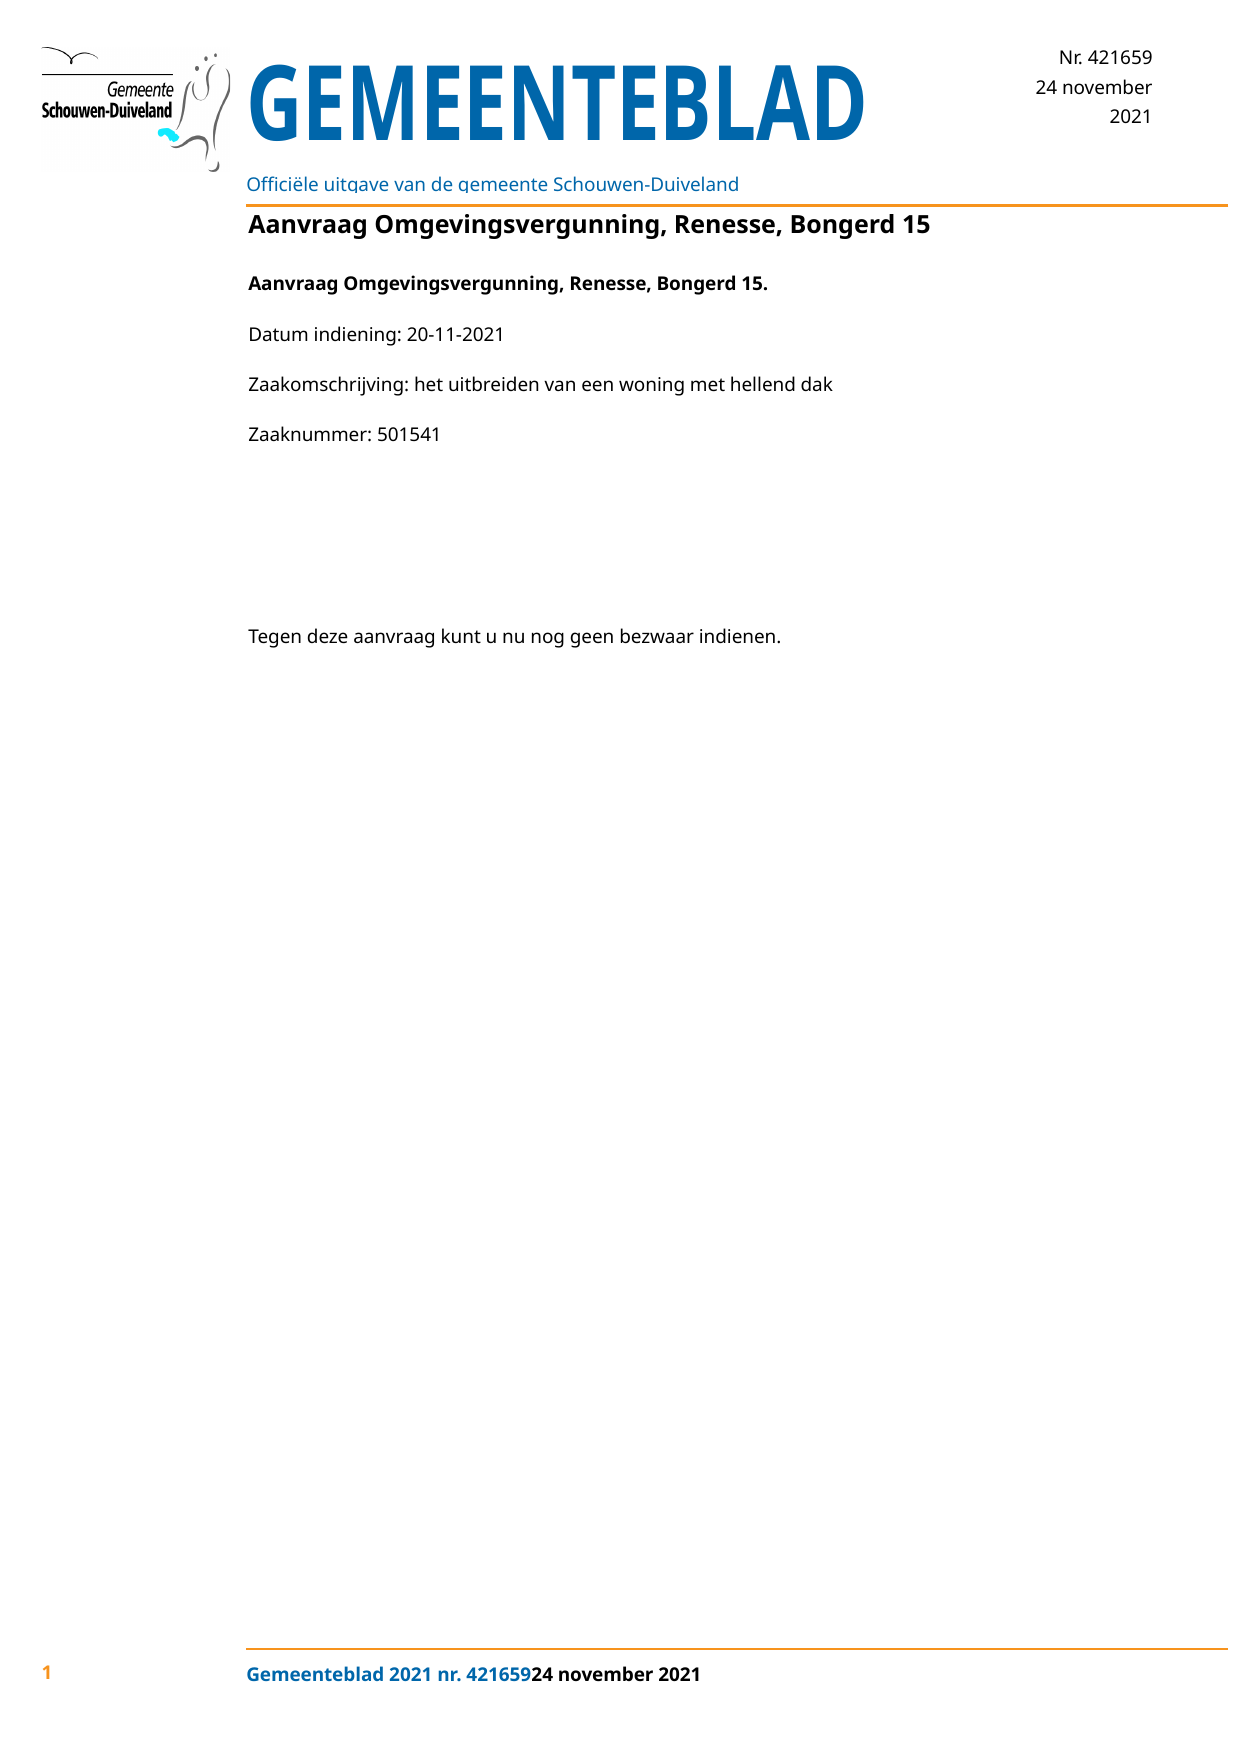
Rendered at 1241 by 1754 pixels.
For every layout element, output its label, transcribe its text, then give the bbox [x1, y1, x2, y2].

text Datum indiening: 20-11-2021 [248, 321, 1152, 346]
text Zaaknummer: 501541 [248, 422, 1152, 447]
text Aanvraag Omgevingsvergunning, Renesse, Bongerd 15. [248, 270, 1152, 296]
text Tegen deze aanvraag kunt u nu nog geen bezwaar indienen. [248, 623, 1152, 649]
text Aanvraag Omgevingsvergunning, Renesse, Bongerd 15 [248, 207, 1152, 241]
text Zaakomschrijving: het uitbreiden van een woning met hellend dak [248, 371, 1152, 397]
picture [41, 47, 231, 172]
